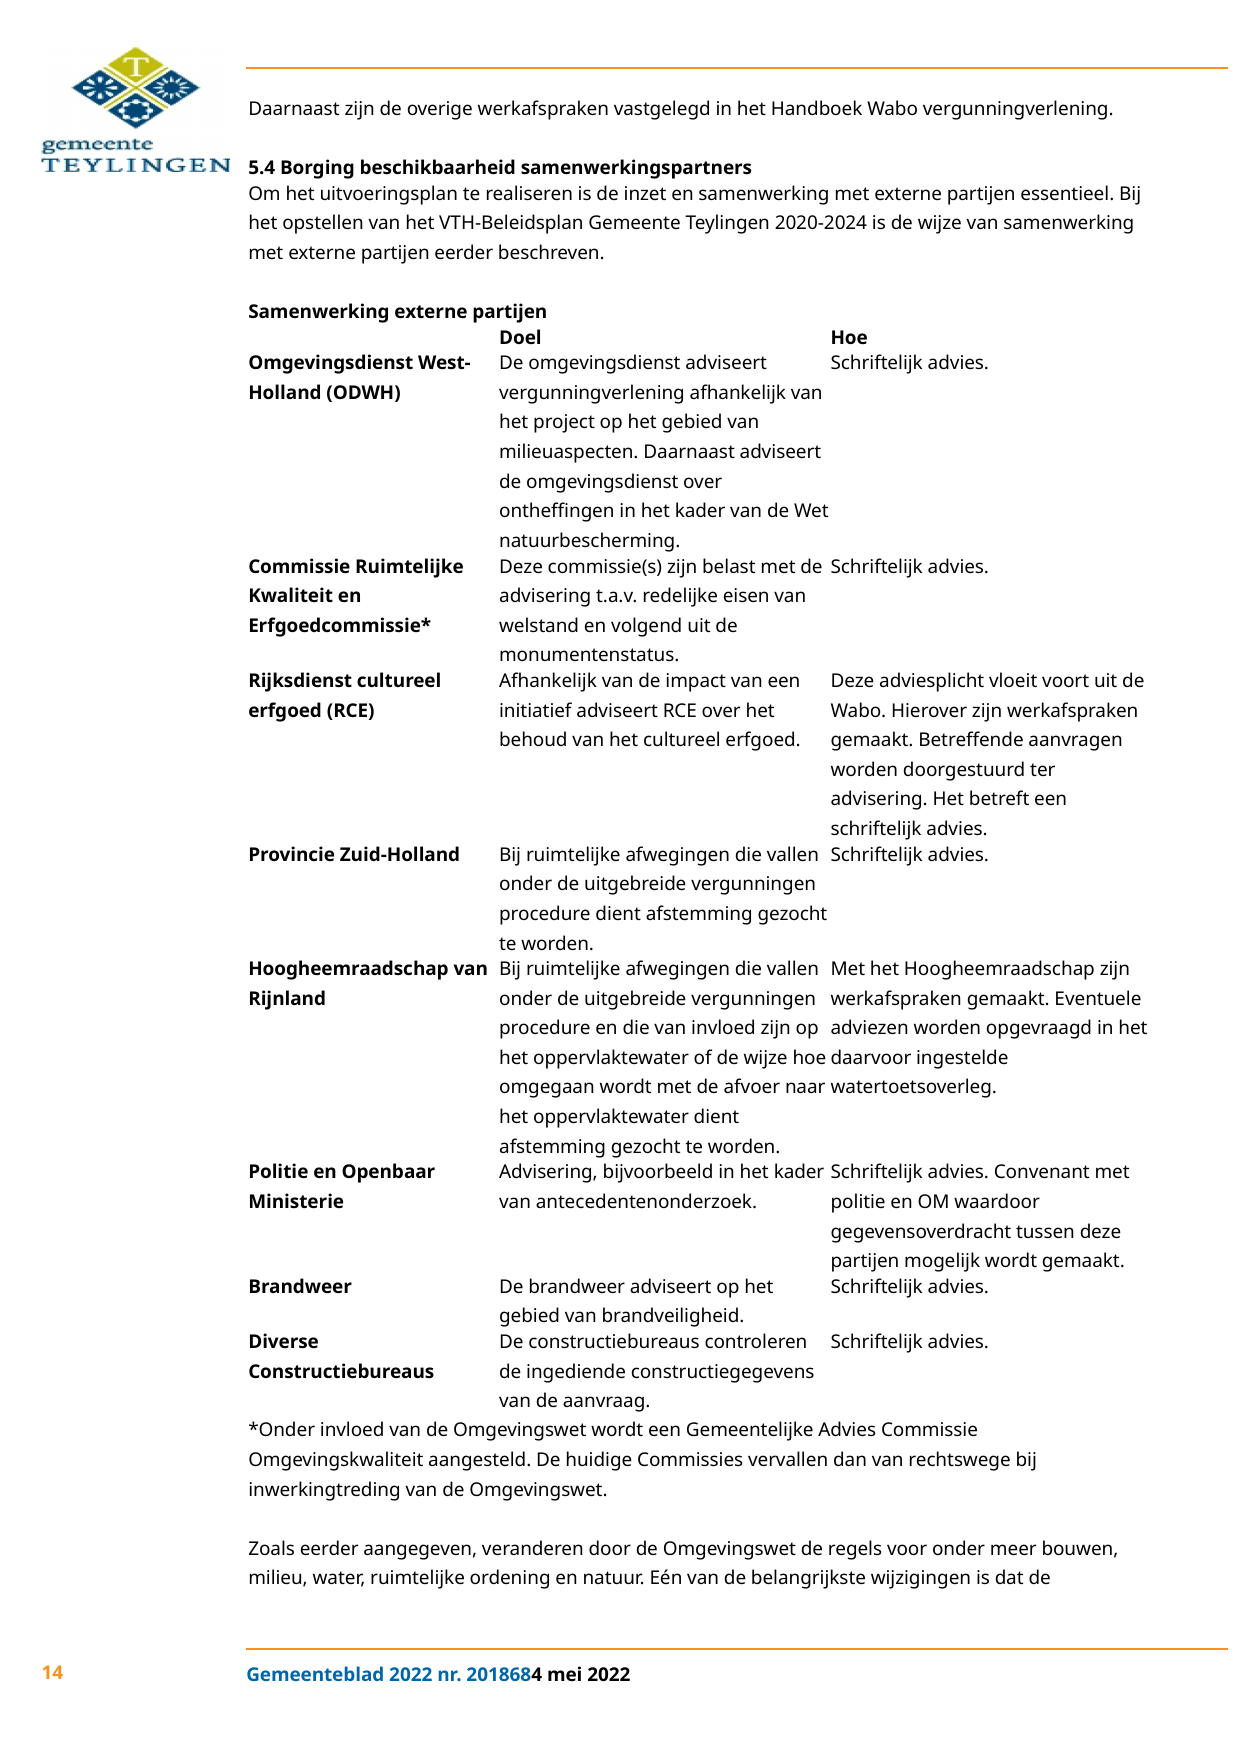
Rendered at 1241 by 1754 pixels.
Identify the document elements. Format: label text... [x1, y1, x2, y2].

text Om het uitvoeringsplan te realiseren is de inzet en samenwerking met externe partijen essentieel. Bij het opstellen van het VTH-Beleidsplan Gemeente Teylingen 2020-2024 is de wijze van samenwerking met externe partijen eerder beschreven. [248, 180, 1152, 264]
table_cell Brandweer [248, 1273, 499, 1328]
table_cell Schriftelijk advies. [830, 841, 1152, 955]
table_cell De brandweer adviseert op het gebied van brandveiligheid. [499, 1273, 830, 1328]
table_cell Bij ruimtelijke afwegingen die vallen onder de uitgebreide vergunningen procedure dient afstemming gezocht te worden. [499, 841, 830, 955]
table_cell Schriftelijk advies. [830, 553, 1152, 667]
table_cell Omgevingsdienst West-Holland (ODWH) [248, 350, 499, 553]
text Daarnaast zijn de overige werkafspraken vastgelegd in het Handboek Wabo vergunningverlening. [248, 95, 1152, 121]
table_header Samenwerking externe partijen [248, 298, 1152, 324]
table_cell [248, 324, 499, 349]
table_cell Deze commissie(s) zijn belast met de advisering t.a.v. redelijke eisen van welstand en volgend uit de monumentenstatus. [499, 553, 830, 667]
text *Onder invloed van de Omgevingswet wordt een Gemeentelijke Advies Commissie Omgevingskwaliteit aangesteld. De huidige Commissies vervallen dan van rechtswege bij inwerkingtreding van de Omgevingswet. [248, 1417, 1152, 1501]
table_cell Schriftelijk advies. [830, 350, 1152, 553]
table_cell Doel [499, 324, 830, 349]
table_cell Hoogheemraadschap van Rijnland [248, 955, 499, 1159]
text 5.4 Borging beschikbaarheid samenwerkingspartners [248, 154, 1152, 180]
table_cell Met het Hoogheemraadschap zijn werkafspraken gemaakt. Eventuele adviezen worden opgevraagd in het daarvoor ingestelde watertoetsoverleg. [830, 955, 1152, 1159]
table_cell Deze adviesplicht vloeit voort uit de Wabo. Hierover zijn werkafspraken gemaakt. Betreffende aanvragen worden doorgestuurd ter advisering. Het betreft een schriftelijk advies. [830, 667, 1152, 841]
picture [41, 47, 231, 172]
table_cell Bij ruimtelijke afwegingen die vallen onder de uitgebreide vergunningen procedure en die van invloed zijn op het oppervlaktewater of de wijze hoe omgegaan wordt met de afvoer naar het oppervlaktewater dient afstemming gezocht te worden. [499, 955, 830, 1159]
table_cell Rijksdienst cultureel erfgoed (RCE) [248, 667, 499, 841]
table_cell Commissie Ruimtelijke Kwaliteit en Erfgoedcommissie* [248, 553, 499, 667]
table_cell Politie en Openbaar Ministerie [248, 1159, 499, 1273]
table_cell Hoe [830, 324, 1152, 349]
table_cell Advisering, bijvoorbeeld in het kader van antecedentenonderzoek. [499, 1159, 830, 1273]
table_cell Schriftelijk advies. Convenant met politie en OM waardoor gegevensoverdracht tussen deze partijen mogelijk wordt gemaakt. [830, 1159, 1152, 1273]
table_cell Provincie Zuid-Holland [248, 841, 499, 955]
text Zoals eerder aangegeven, veranderen door de Omgevingswet de regels voor onder meer bouwen, milieu, water, ruimtelijke ordening en natuur. Eén van de belangrijkste wijzigingen is dat de [248, 1535, 1152, 1590]
table_cell De constructiebureaus controleren de ingediende constructiegegevens van de aanvraag. [499, 1329, 830, 1413]
table_cell Schriftelijk advies. [830, 1273, 1152, 1328]
table_cell Schriftelijk advies. [830, 1329, 1152, 1413]
table_cell De omgevingsdienst adviseert vergunningverlening afhankelijk van het project op het gebied van milieuaspecten. Daarnaast adviseert de omgevingsdienst over ontheffingen in het kader van de Wet natuurbescherming. [499, 350, 830, 553]
table_cell Diverse Constructiebureaus [248, 1329, 499, 1413]
table_cell Afhankelijk van de impact van een initiatief adviseert RCE over het behoud van het cultureel erfgoed. [499, 667, 830, 841]
